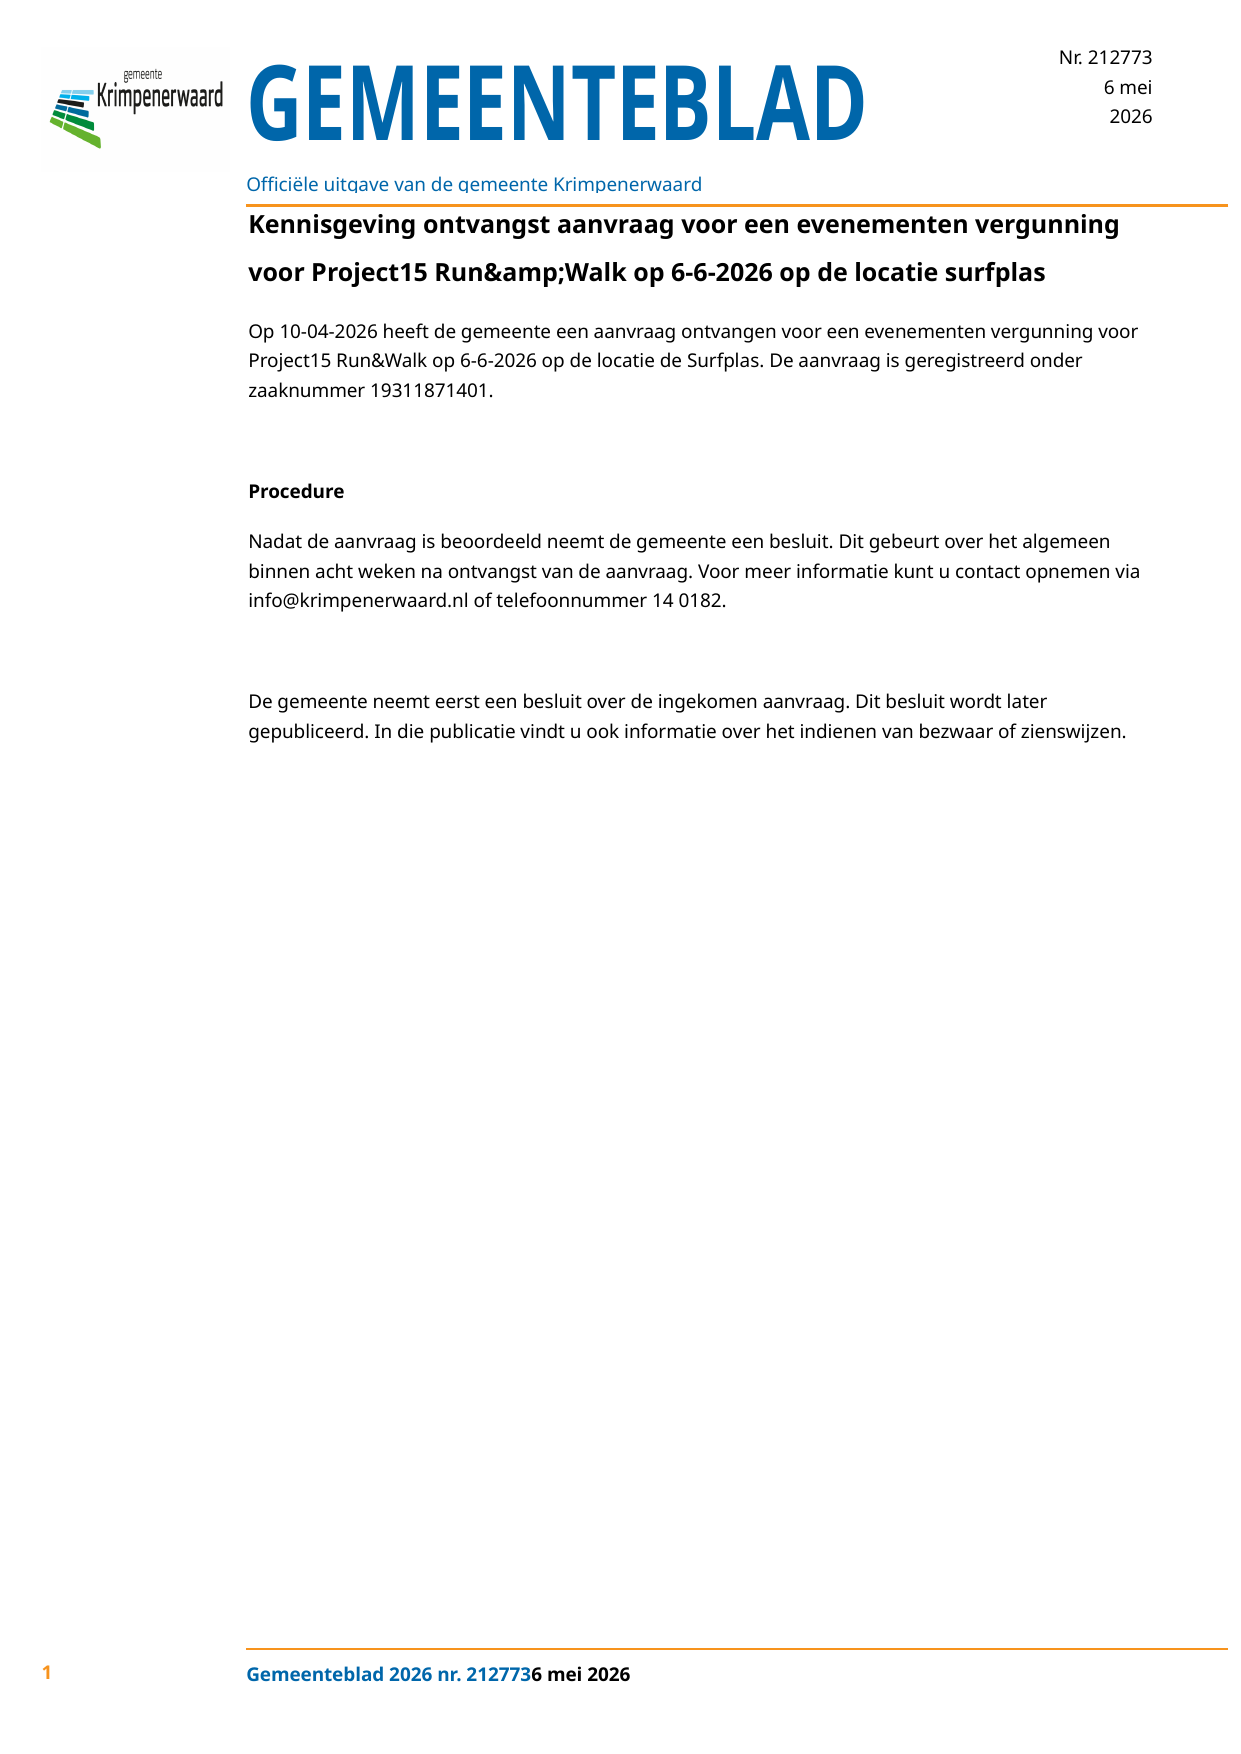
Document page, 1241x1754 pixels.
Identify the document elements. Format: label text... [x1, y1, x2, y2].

text Kennisgeving ontvangst aanvraag voor een evenementen vergunning voor Project15 Run&amp;Walk op 6-6-2026 op de locatie surfplas [248, 207, 1152, 288]
picture [41, 47, 231, 172]
text Procedure [248, 478, 1152, 504]
text Op 10-04-2026 heeft de gemeente een aanvraag ontvangen voor een evenementen vergunning voor Project15 Run&Walk op 6-6-2026 op de locatie de Surfplas. De aanvraag is geregistreerd onder zaaknummer 19311871401. [248, 318, 1152, 403]
text Nadat de aanvraag is beoordeeld neemt de gemeente een besluit. Dit gebeurt over het algemeen binnen acht weken na ontvangst van de aanvraag. Voor meer informatie kunt u contact opnemen via info@krimpenerwaard.nl of telefoonnummer 14 0182. [248, 528, 1152, 613]
text De gemeente neemt eerst een besluit over de ingekomen aanvraag. Dit besluit wordt later gepubliceerd. In die publicatie vindt u ook informatie over het indienen van bezwaar of zienswijzen. [248, 688, 1152, 744]
